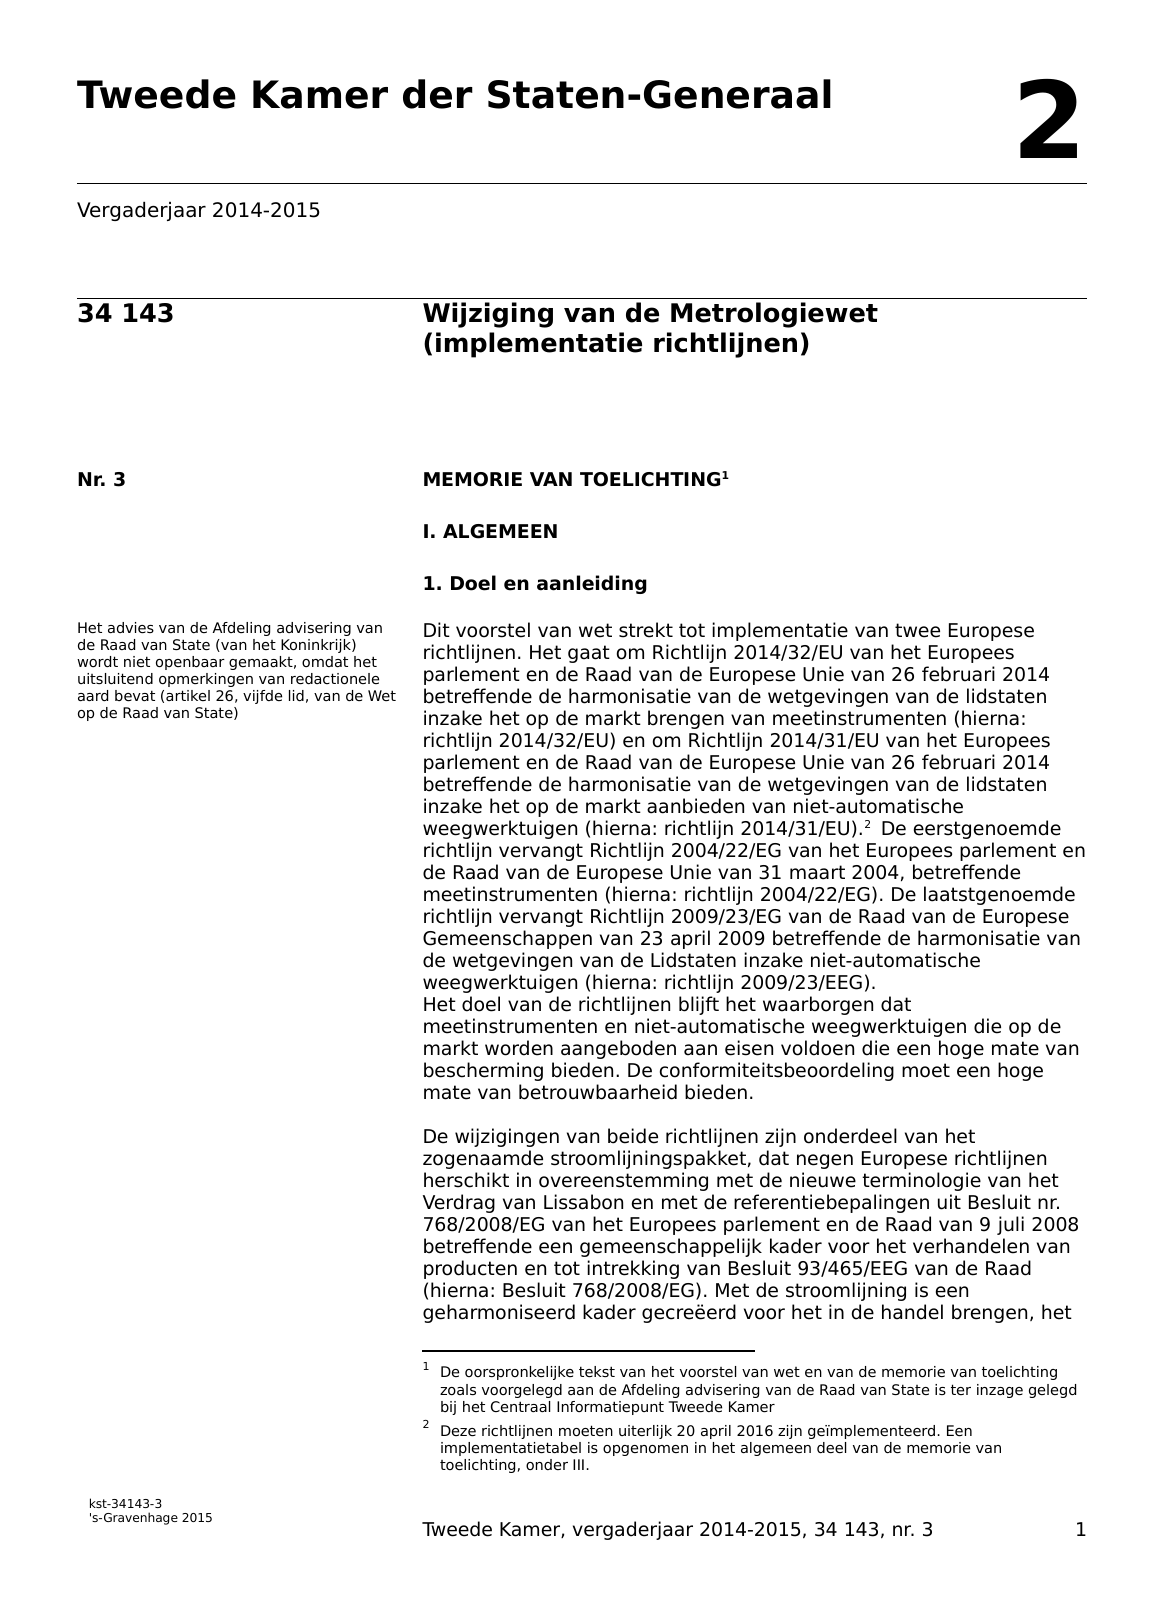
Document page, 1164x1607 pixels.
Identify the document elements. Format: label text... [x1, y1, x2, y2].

text Dit voorstel van wet strekt tot implementatie van twee Europese richtlijnen. Het gaat om Richtlijn 2014/32/EU van het Europees parlement en de Raad van de Europese Unie van 26 februari 2014 betreffende de harmonisatie van de wetgevingen van de lidstaten inzake het op de markt brengen van meetinstrumenten (hierna: richtlijn 2014/32/EU) en om Richtlijn 2014/31/EU van het Europees parlement en de Raad van de Europese Unie van 26 februari 2014 betreffende de harmonisatie van de wetgevingen van de lidstaten inzake het op de markt aanbieden van niet-automatische weegwerktuigen (hierna: richtlijn 2014/31/EU). De eerstgenoemde richtlijn vervangt Richtlijn 2004/22/EG van het Europees parlement en de Raad van de Europese Unie van 31 maart 2004, betreffende meetinstrumenten (hierna: richtlijn 2004/22/EG). De laatstgenoemde richtlijn vervangt Richtlijn 2009/23/EG van de Raad van de Europese Gemeenschappen van 23 april 2009 betreffende de harmonisatie van de wetgevingen van de Lidstaten inzake niet-automatische weegwerktuigen (hierna: richtlijn 2009/23/EEG). [422, 620, 1087, 994]
text Het advies van de Afdeling advisering van de Raad van State (van het Koninkrijk) wordt niet openbaar gemaakt, omdat het uitsluitend opmerkingen van redactionele aard bevat (artikel 26, vijfde lid, van de Wet op de Raad van State) [77, 620, 399, 722]
text De oorspronkelijke tekst van het voorstel van wet en van de memorie van toelichting zoals voorgelegd aan de Afdeling advisering van de Raad van State is ter inzage gelegd bij het Centraal Informatiepunt Tweede Kamer [422, 1360, 1087, 1416]
text De wijzigingen van beide richtlijnen zijn onderdeel van het zogenaamde stroomlijningspakket, dat negen Europese richtlijnen herschikt in overeenstemming met de nieuwe terminologie van het Verdrag van Lissabon en met de referentiebepalingen uit Besluit nr. 768/2008/EG van het Europees parlement en de Raad van 9 juli 2008 betreffende een gemeenschappelijk kader voor het verhandelen van producten en tot intrekking van Besluit 93/465/EEG van de Raad (hierna: Besluit 768/2008/EG). Met de stroomlijning is een geharmoniseerd kader gecreëerd voor het in de handel brengen, het [422, 1126, 1087, 1324]
text Deze richtlijnen moeten uiterlijk 20 april 2016 zijn geïmplementeerd. Een implementatietabel is opgenomen in het algemeen deel van de memorie van toelichting, onder III. [422, 1418, 1087, 1474]
subtitle 34 143 Wijziging van de Metrologiewet (implementatie richtlijnen) [77, 299, 1087, 358]
subtitle I. ALGEMEEN [422, 521, 1087, 543]
subtitle Nr. 3 MEMORIE VAN TOELICHTING [77, 469, 1087, 491]
text 's-Gravenhage 2015 [88, 1511, 323, 1525]
table_cell Vergaderjaar 2014-2015 [77, 184, 1087, 298]
text kst-34143-3 [88, 1497, 323, 1511]
table_header 2 [886, 59, 1087, 183]
table_header Tweede Kamer der Staten-Generaal [77, 59, 886, 183]
text Het doel van de richtlijnen blijft het waarborgen dat meetinstrumenten en niet-automatische weegwerktuigen die op de markt worden aangeboden aan eisen voldoen die een hoge mate van bescherming bieden. De conformiteitsbeoordeling moet een hoge mate van betrouwbaarheid bieden. [422, 994, 1087, 1104]
subtitle 1. Doel en aanleiding [422, 573, 1087, 595]
